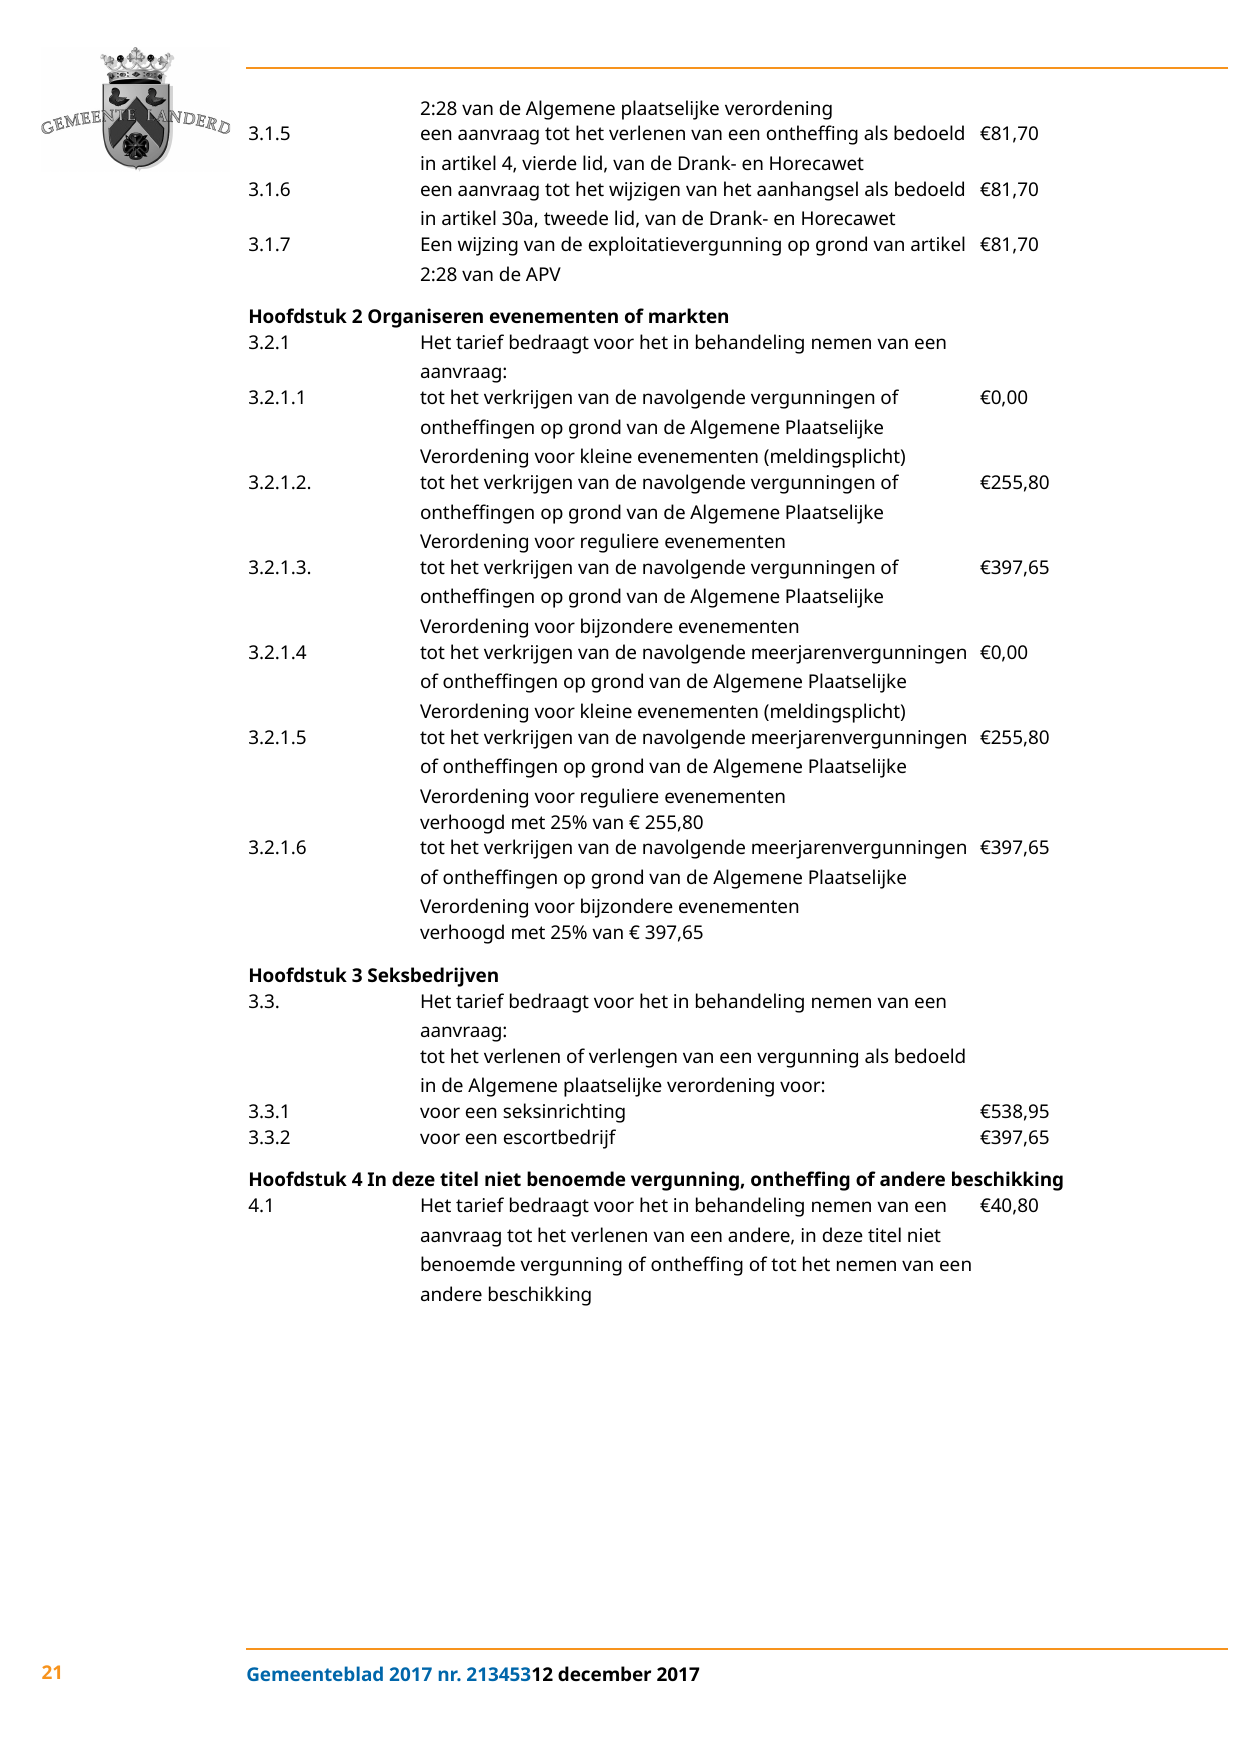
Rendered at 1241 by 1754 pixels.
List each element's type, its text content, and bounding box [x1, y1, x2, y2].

table_cell [248, 95, 420, 121]
table_header 3.2.1 [248, 329, 420, 384]
table_header Het tarief bedraagt voor het in behandeling nemen van een aanvraag tot het verlenen van een andere, in deze titel niet benoemde vergunning of ontheffing of tot het nemen van een andere beschikking [420, 1193, 980, 1307]
table_cell [248, 1043, 420, 1098]
table_cell [248, 920, 420, 945]
table_cell verhoogd met 25% van € 255,80 [420, 809, 980, 834]
table_header 3.3. [248, 988, 420, 1043]
table_cell €81,70 [980, 231, 1152, 286]
table_cell €255,80 [980, 724, 1152, 809]
text Hoofdstuk 3 Seksbedrijven [248, 962, 1152, 988]
table_cell 3.2.1.6 [248, 835, 420, 919]
table_cell Een wijzing van de exploitatievergunning op grond van artikel 2:28 van de APV [420, 231, 980, 286]
table_cell tot het verkrijgen van de navolgende meerjarenvergunningen of ontheffingen op grond van de Algemene Plaatselijke Verordening voor reguliere evenementen [420, 724, 980, 809]
picture [41, 47, 231, 172]
table_cell 3.2.1.2. [248, 469, 420, 554]
table_cell tot het verkrijgen van de navolgende meerjarenvergunningen of ontheffingen op grond van de Algemene Plaatselijke Verordening voor kleine evenementen (meldingsplicht) [420, 639, 980, 724]
table_cell 3.3.2 [248, 1124, 420, 1150]
table_cell een aanvraag tot het verlenen van een ontheffing als bedoeld in artikel 4, vierde lid, van de Drank- en Horecawet [420, 121, 980, 176]
table_cell [980, 920, 1152, 945]
table_cell [980, 1043, 1152, 1098]
table_cell €81,70 [980, 121, 1152, 176]
table_cell tot het verkrijgen van de navolgende vergunningen of ontheffingen op grond van de Algemene Plaatselijke Verordening voor kleine evenementen (meldingsplicht) [420, 384, 980, 469]
table_header Het tarief bedraagt voor het in behandeling nemen van een aanvraag: [420, 988, 980, 1043]
table_cell 2:28 van de Algemene plaatselijke verordening [420, 95, 980, 121]
table_cell tot het verlenen of verlengen van een vergunning als bedoeld in de Algemene plaatselijke verordening voor: [420, 1043, 980, 1098]
table_cell 3.3.1 [248, 1099, 420, 1124]
table_cell 3.2.1.3. [248, 554, 420, 639]
table_cell tot het verkrijgen van de navolgende vergunningen of ontheffingen op grond van de Algemene Plaatselijke Verordening voor bijzondere evenementen [420, 554, 980, 639]
table_header 4.1 [248, 1193, 420, 1307]
table_cell 3.2.1.1 [248, 384, 420, 469]
table_cell 3.2.1.5 [248, 724, 420, 809]
table_cell 3.1.5 [248, 121, 420, 176]
table_cell 3.1.7 [248, 231, 420, 286]
table_cell [980, 809, 1152, 834]
table_cell een aanvraag tot het wijzigen van het aanhangsel als bedoeld in artikel 30a, tweede lid, van de Drank- en Horecawet [420, 176, 980, 231]
table_cell €397,65 [980, 835, 1152, 919]
table_header Het tarief bedraagt voor het in behandeling nemen van een aanvraag: [420, 329, 980, 384]
table_cell €0,00 [980, 639, 1152, 724]
table_cell €0,00 [980, 384, 1152, 469]
table_cell verhoogd met 25% van € 397,65 [420, 920, 980, 945]
table_cell €255,80 [980, 469, 1152, 554]
table_cell €81,70 [980, 176, 1152, 231]
table_cell tot het verkrijgen van de navolgende meerjarenvergunningen of ontheffingen op grond van de Algemene Plaatselijke Verordening voor bijzondere evenementen [420, 835, 980, 919]
text Hoofdstuk 2 Organiseren evenementen of markten [248, 303, 1152, 329]
table_cell [248, 809, 420, 834]
text Hoofdstuk 4 In deze titel niet benoemde vergunning, ontheffing of andere beschikking [248, 1167, 1152, 1192]
table_cell voor een escortbedrijf [420, 1124, 980, 1150]
table_cell €538,95 [980, 1099, 1152, 1124]
table_header [980, 988, 1152, 1043]
table_cell 3.2.1.4 [248, 639, 420, 724]
table_cell €397,65 [980, 554, 1152, 639]
table_cell tot het verkrijgen van de navolgende vergunningen of ontheffingen op grond van de Algemene Plaatselijke Verordening voor reguliere evenementen [420, 469, 980, 554]
table_cell [980, 95, 1152, 121]
table_header [980, 329, 1152, 384]
table_header €40,80 [980, 1193, 1152, 1307]
table_cell €397,65 [980, 1124, 1152, 1150]
table_cell voor een seksinrichting [420, 1099, 980, 1124]
table_cell 3.1.6 [248, 176, 420, 231]
